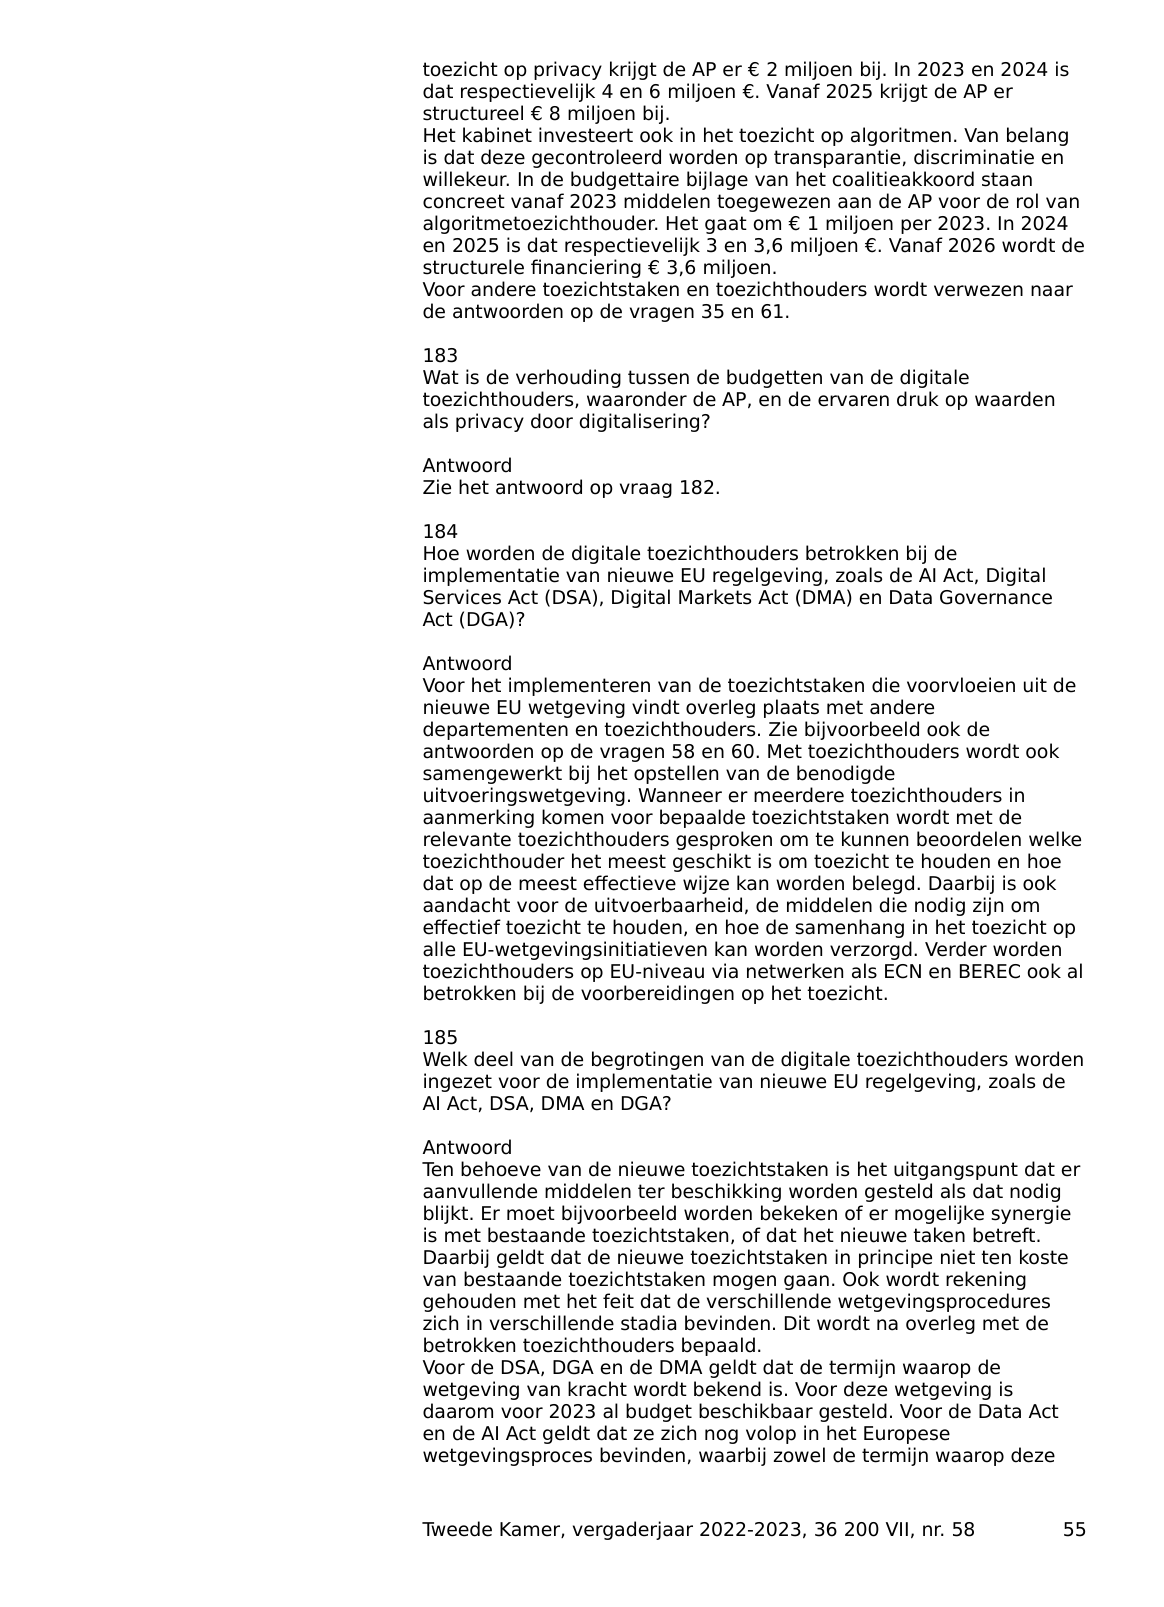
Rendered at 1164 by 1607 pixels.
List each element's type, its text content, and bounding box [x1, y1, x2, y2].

text Zie het antwoord op vraag 182. [422, 477, 1087, 499]
text Antwoord [422, 653, 1087, 675]
text toezicht op privacy krijgt de AP er € 2 miljoen bij. In 2023 en 2024 is dat respectievelijk 4 en 6 miljoen €. Vanaf 2025 krijgt de AP er structureel € 8 miljoen bij. [422, 59, 1087, 125]
text Antwoord [422, 1137, 1087, 1159]
text Het kabinet investeert ook in het toezicht op algoritmen. Van belang is dat deze gecontroleerd worden op transparantie, discriminatie en willekeur. In de budgettaire bijlage van het coalitieakkoord staan concreet vanaf 2023 middelen toegewezen aan de AP voor de rol van algoritmetoezichthouder. Het gaat om € 1 miljoen per 2023. In 2024 en 2025 is dat respectievelijk 3 en 3,6 miljoen €. Vanaf 2026 wordt de structurele financiering € 3,6 miljoen. [422, 125, 1087, 279]
text Voor andere toezichtstaken en toezichthouders wordt verwezen naar de antwoorden op de vragen 35 en 61. [422, 279, 1087, 323]
text 185 [422, 1027, 1087, 1049]
text 184 [422, 521, 1087, 543]
text 183 [422, 345, 1087, 367]
text Welk deel van de begrotingen van de digitale toezichthouders worden ingezet voor de implementatie van nieuwe EU regelgeving, zoals de AI Act, DSA, DMA en DGA? [422, 1049, 1087, 1115]
text Wat is de verhouding tussen de budgetten van de digitale toezichthouders, waaronder de AP, en de ervaren druk op waarden als privacy door digitalisering? [422, 367, 1087, 433]
text Voor de DSA, DGA en de DMA geldt dat de termijn waarop de wetgeving van kracht wordt bekend is. Voor deze wetgeving is daarom voor 2023 al budget beschikbaar gesteld. Voor de Data Act en de AI Act geldt dat ze zich nog volop in het Europese wetgevingsproces bevinden, waarbij zowel de termijn waarop deze [422, 1357, 1087, 1467]
text Ten behoeve van de nieuwe toezichtstaken is het uitgangspunt dat er aanvullende middelen ter beschikking worden gesteld als dat nodig blijkt. Er moet bijvoorbeeld worden bekeken of er mogelijke synergie is met bestaande toezichtstaken, of dat het nieuwe taken betreft. Daarbij geldt dat de nieuwe toezichtstaken in principe niet ten koste van bestaande toezichtstaken mogen gaan. Ook wordt rekening gehouden met het feit dat de verschillende wetgevingsprocedures zich in verschillende stadia bevinden. Dit wordt na overleg met de betrokken toezichthouders bepaald. [422, 1159, 1087, 1357]
text Voor het implementeren van de toezichtstaken die voorvloeien uit de nieuwe EU wetgeving vindt overleg plaats met andere departementen en toezichthouders. Zie bijvoorbeeld ook de antwoorden op de vragen 58 en 60. Met toezichthouders wordt ook samengewerkt bij het opstellen van de benodigde uitvoeringswetgeving. Wanneer er meerdere toezichthouders in aanmerking komen voor bepaalde toezichtstaken wordt met de relevante toezichthouders gesproken om te kunnen beoordelen welke toezichthouder het meest geschikt is om toezicht te houden en hoe dat op de meest effectieve wijze kan worden belegd. Daarbij is ook aandacht voor de uitvoerbaarheid, de middelen die nodig zijn om effectief toezicht te houden, en hoe de samenhang in het toezicht op alle EU-wetgevingsinitiatieven kan worden verzorgd. Verder worden toezichthouders op EU-niveau via netwerken als ECN en BEREC ook al betrokken bij de voorbereidingen op het toezicht. [422, 675, 1087, 1005]
text Antwoord [422, 455, 1087, 477]
text Hoe worden de digitale toezichthouders betrokken bij de implementatie van nieuwe EU regelgeving, zoals de AI Act, Digital Services Act (DSA), Digital Markets Act (DMA) en Data Governance Act (DGA)? [422, 543, 1087, 631]
